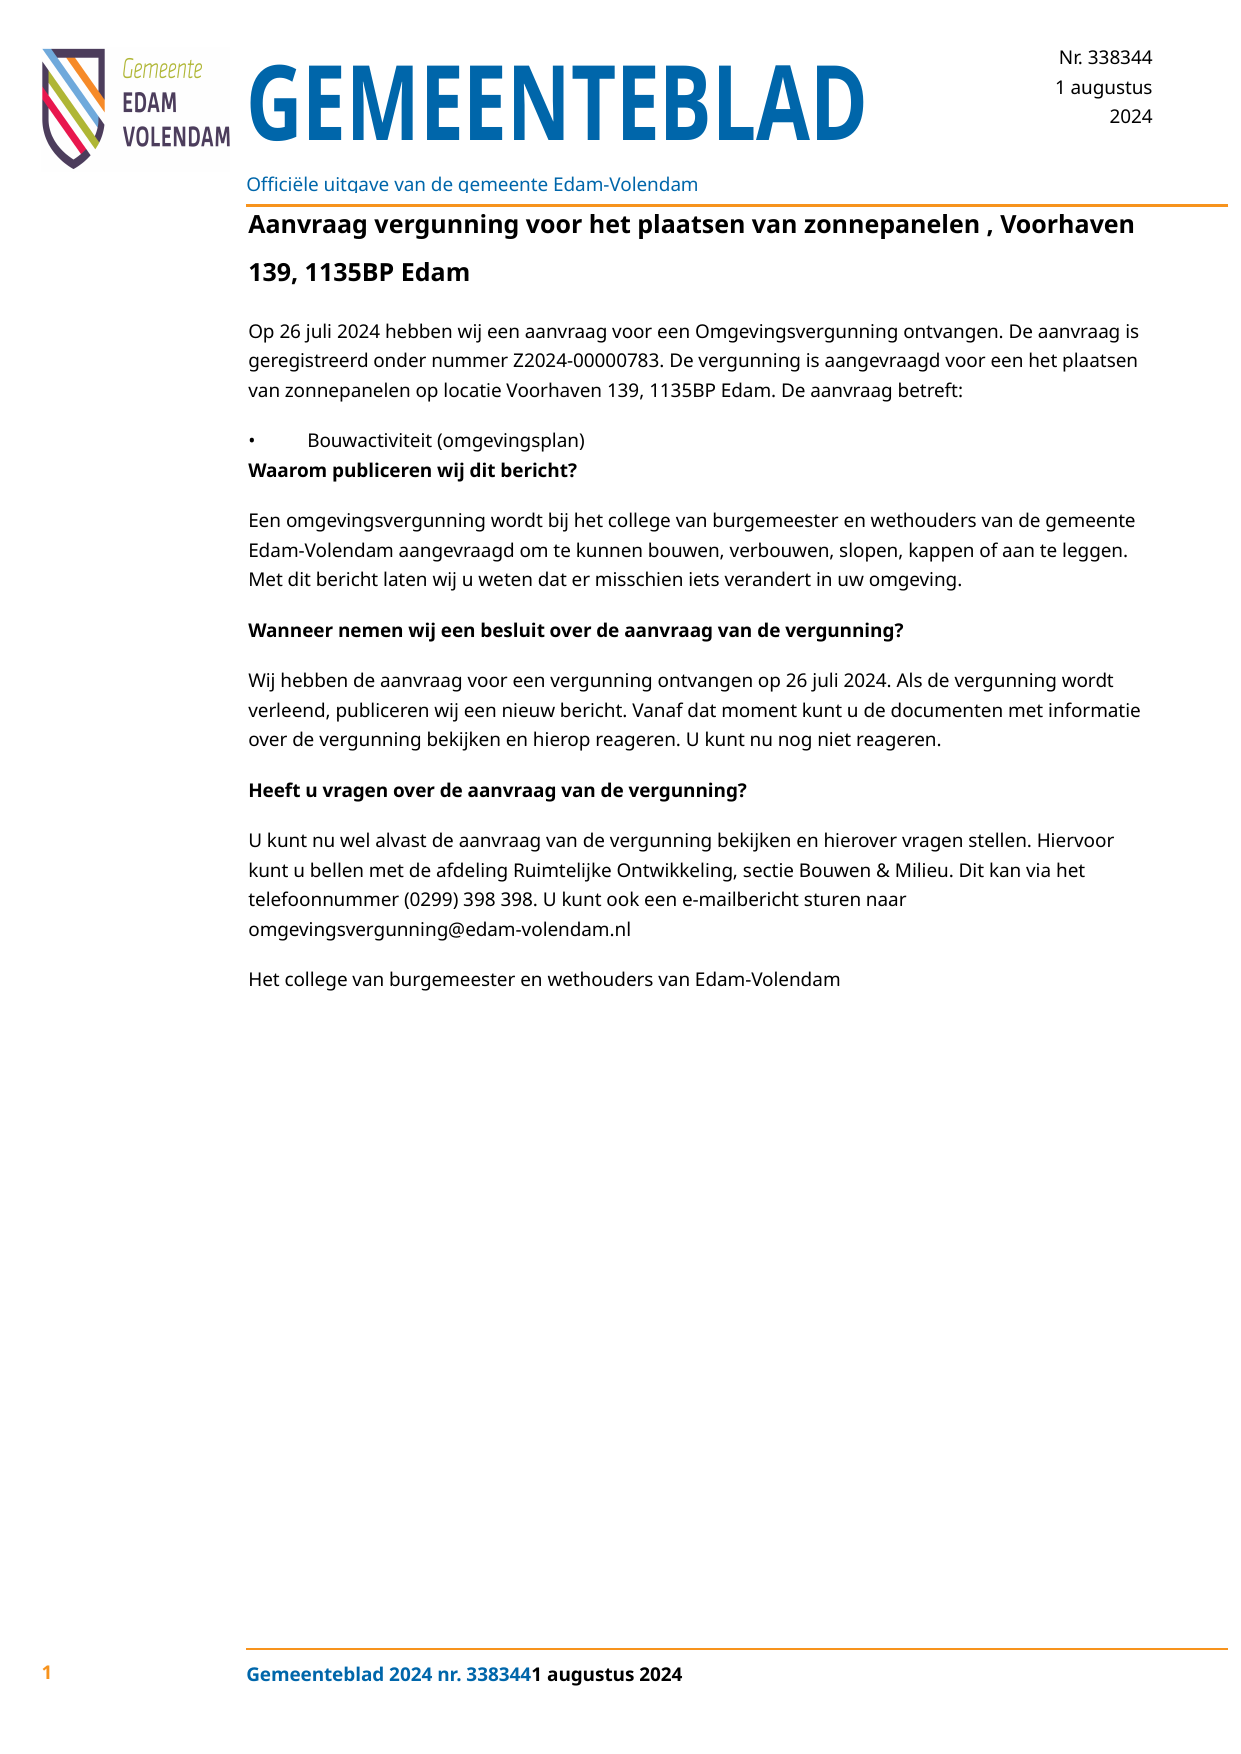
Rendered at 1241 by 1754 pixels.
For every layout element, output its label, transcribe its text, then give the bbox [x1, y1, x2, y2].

list Bouwactiviteit (omgevingsplan) [248, 427, 1152, 453]
text Heeft u vragen over de aanvraag van de vergunning? [248, 777, 1152, 803]
picture [41, 47, 231, 172]
text Op 26 juli 2024 hebben wij een aanvraag voor een Omgevingsvergunning ontvangen. De aanvraag is geregistreerd onder nummer Z2024-00000783. De vergunning is aangevraagd voor een het plaatsen van zonnepanelen op locatie Voorhaven 139, 1135BP Edam. De aanvraag betreft: [248, 318, 1152, 403]
text Een omgevingsvergunning wordt bij het college van burgemeester en wethouders van de gemeente Edam-Volendam aangevraagd om te kunnen bouwen, verbouwen, slopen, kappen of aan te leggen. Met dit bericht laten wij u weten dat er misschien iets verandert in uw omgeving. [248, 507, 1152, 592]
text Wij hebben de aanvraag voor een vergunning ontvangen op 26 juli 2024. Als de vergunning wordt verleend, publiceren wij een nieuw bericht. Vanaf dat moment kunt u de documenten met informatie over de vergunning bekijken en hierop reageren. U kunt nu nog niet reageren. [248, 667, 1152, 752]
text Aanvraag vergunning voor het plaatsen van zonnepanelen , Voorhaven 139, 1135BP Edam [248, 207, 1152, 288]
text Waarom publiceren wij dit bericht? [248, 457, 1152, 483]
text U kunt nu wel alvast de aanvraag van de vergunning bekijken en hierover vragen stellen. Hiervoor kunt u bellen met de afdeling Ruimtelijke Ontwikkeling, sectie Bouwen & Milieu. Dit kan via het telefoonnummer (0299) 398 398. U kunt ook een e-mailbericht sturen naar omgevingsvergunning@edam-volendam.nl [248, 827, 1152, 942]
text Wanneer nemen wij een besluit over de aanvraag van de vergunning? [248, 617, 1152, 643]
text Het college van burgemeester en wethouders van Edam-Volendam [248, 967, 1152, 992]
